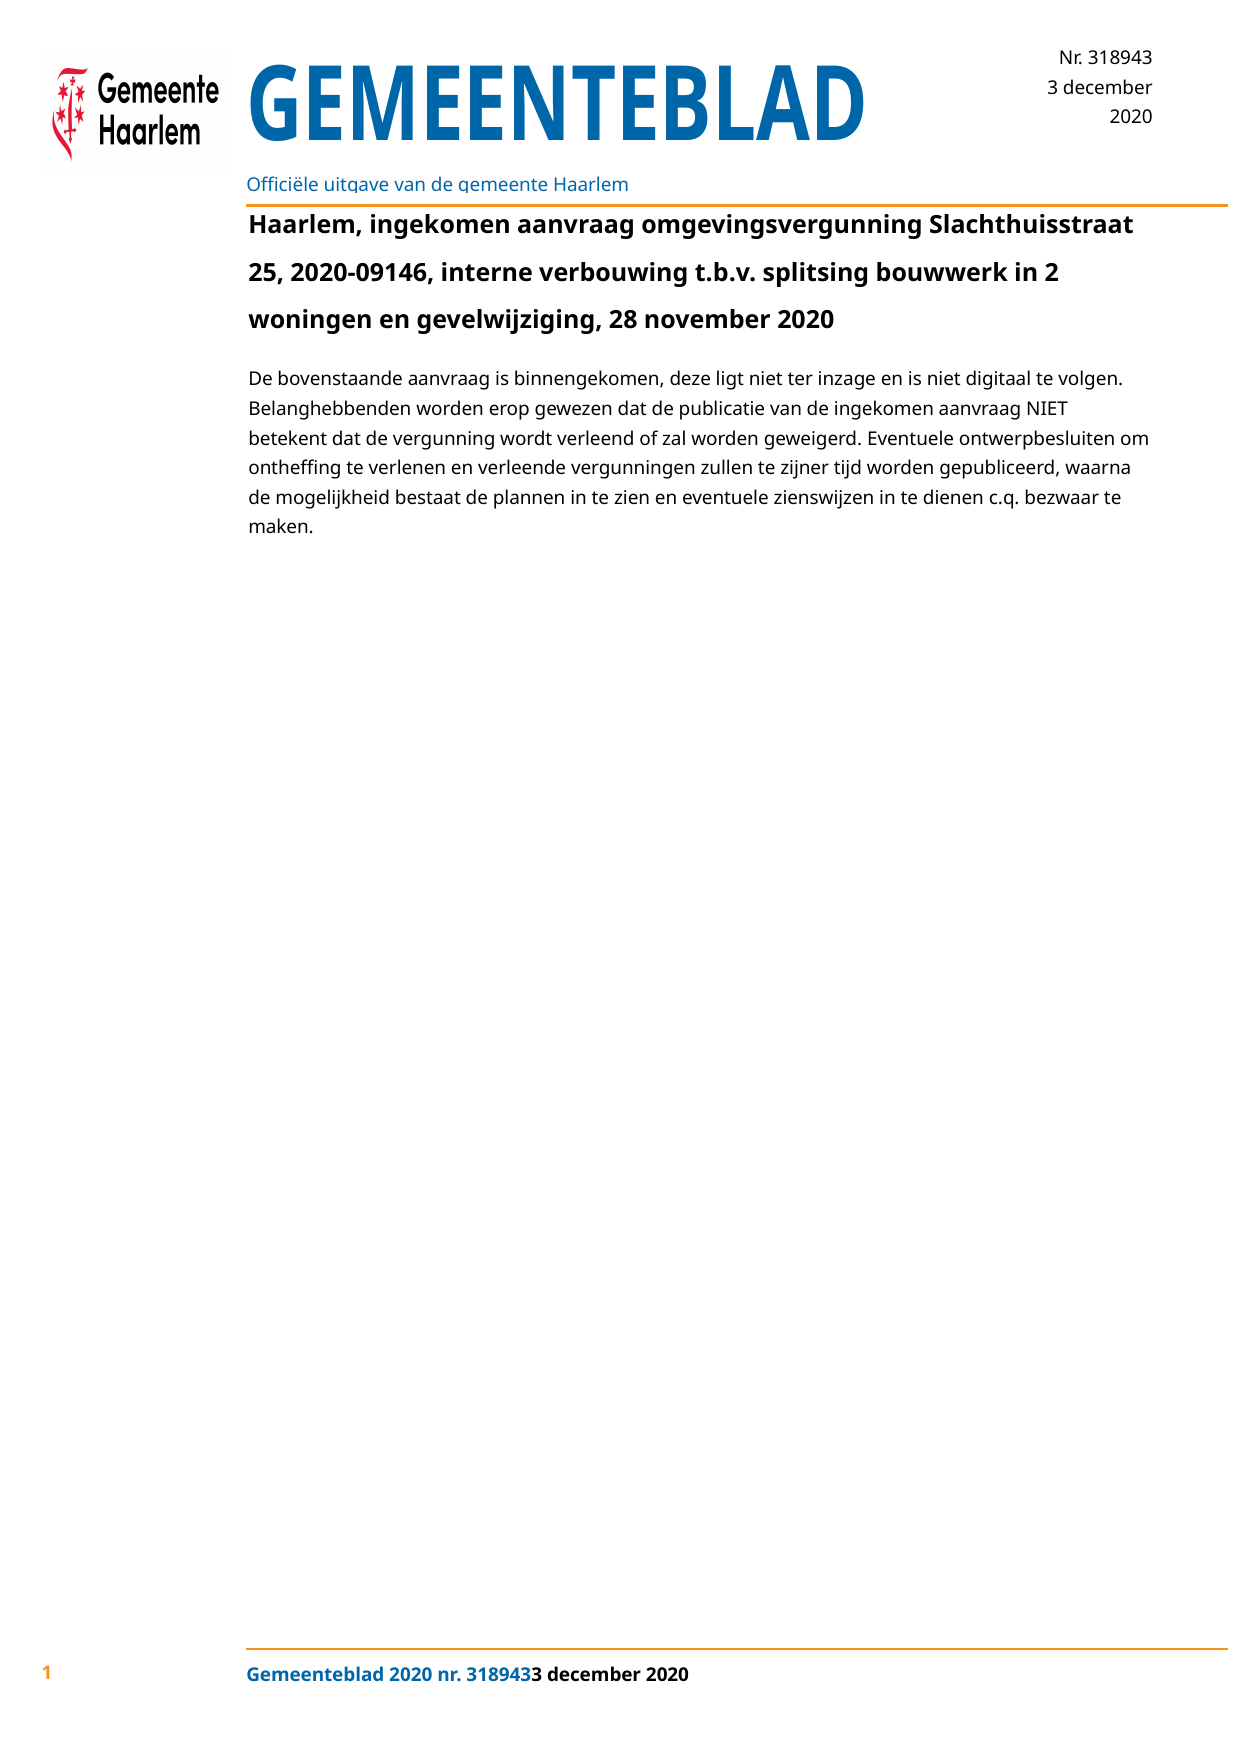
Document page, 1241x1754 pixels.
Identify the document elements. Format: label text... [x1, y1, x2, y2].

text Haarlem, ingekomen aanvraag omgevingsvergunning Slachthuisstraat 25, 2020-09146, interne verbouwing t.b.v. splitsing bouwwerk in 2 woningen en gevelwijziging, 28 november 2020 [248, 207, 1152, 336]
picture [41, 47, 231, 172]
text De bovenstaande aanvraag is binnengekomen, deze ligt niet ter inzage en is niet digitaal te volgen. Belanghebbenden worden erop gewezen dat de publicatie van de ingekomen aanvraag NIET betekent dat de vergunning wordt verleend of zal worden geweigerd. Eventuele ontwerpbesluiten om ontheffing te verlenen en verleende vergunningen zullen te zijner tijd worden gepubliceerd, waarna de mogelijkheid bestaat de plannen in te zien en eventuele zienswijzen in te dienen c.q. bezwaar te maken. [248, 366, 1152, 539]
